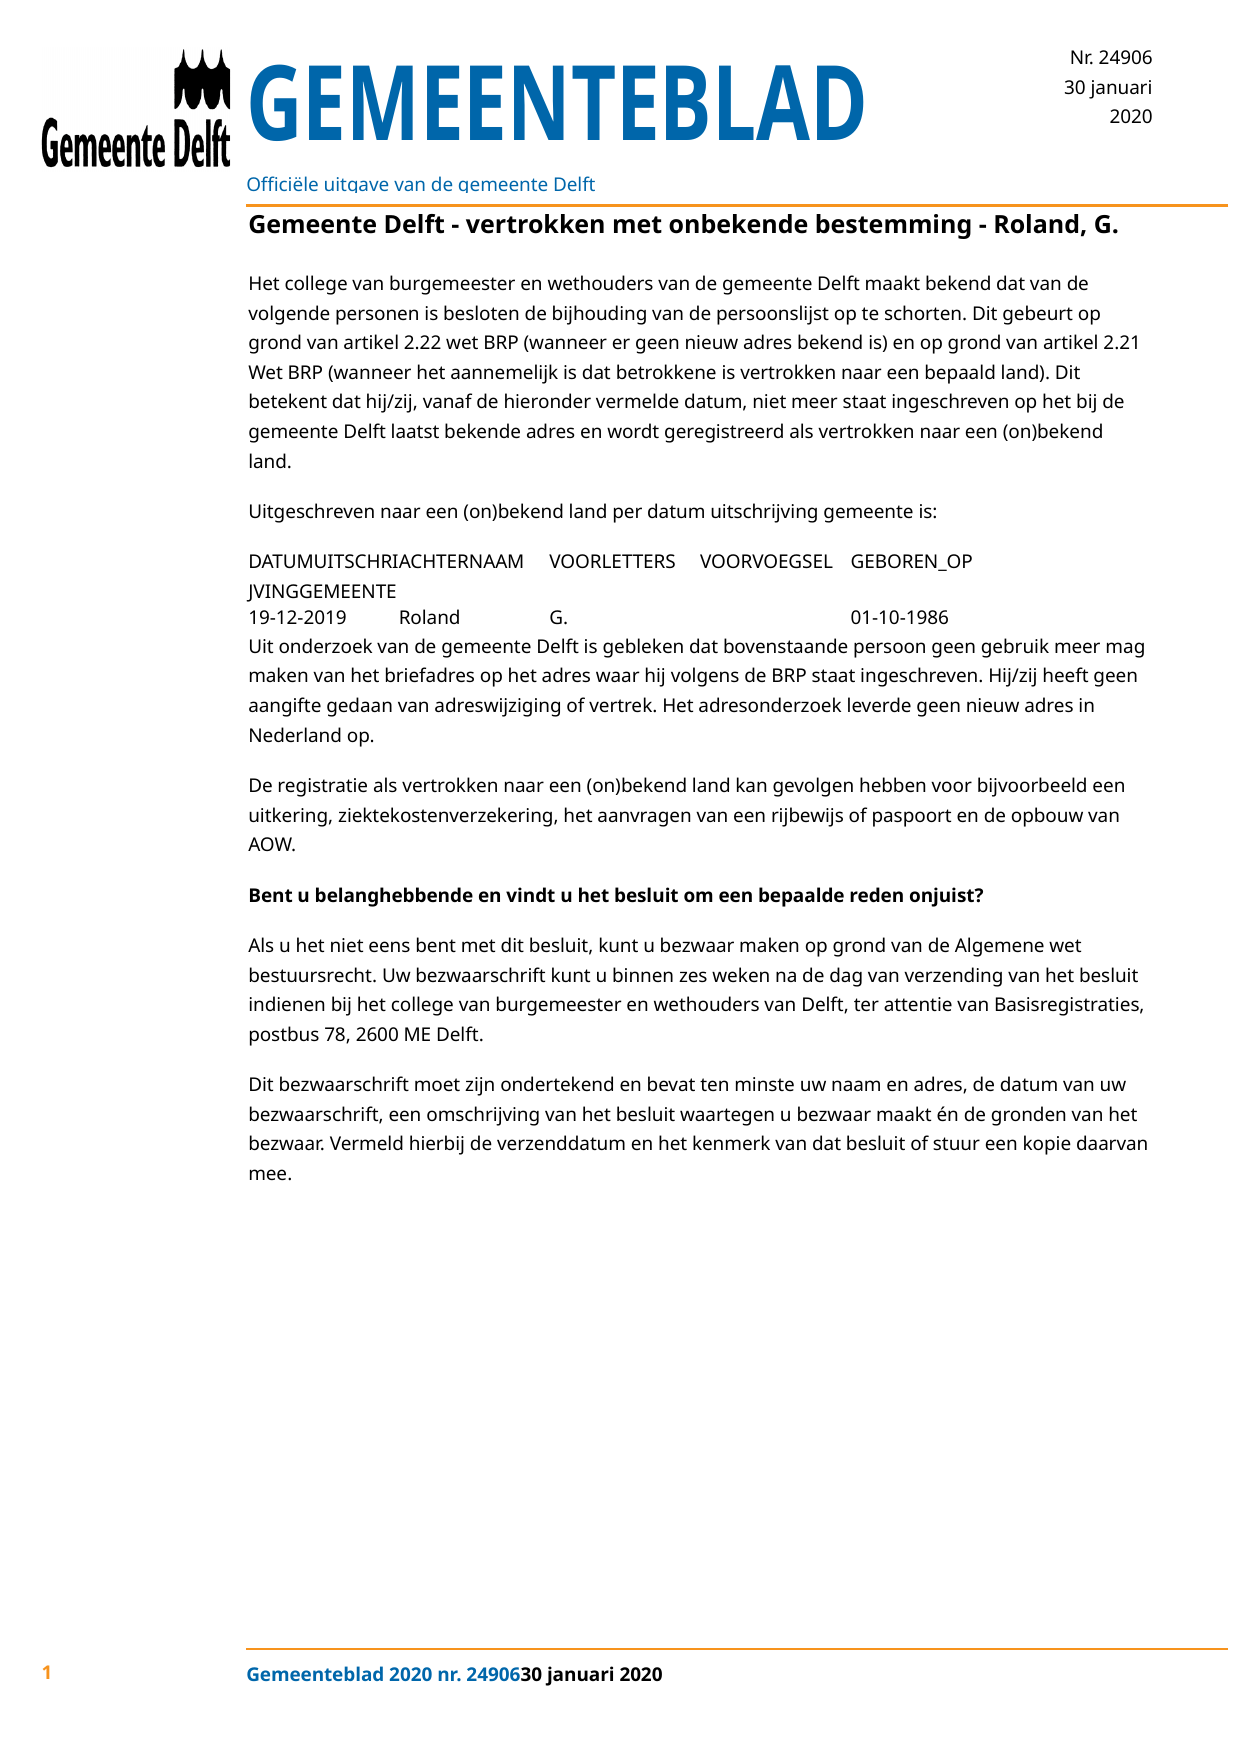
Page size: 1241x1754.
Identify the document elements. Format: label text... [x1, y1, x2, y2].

table_cell 19-12-2019 [248, 604, 398, 630]
text De registratie als vertrokken naar een (on)bekend land kan gevolgen hebben voor bijvoorbeeld een uitkering, ziektekostenverzekering, het aanvragen van een rijbewijs of paspoort en de opbouw van AOW. [248, 772, 1152, 857]
text Uitgeschreven naar een (on)bekend land per datum uitschrijving gemeente is: [248, 498, 1152, 524]
table_cell 01-10-1986 [850, 604, 1001, 630]
table_header VOORLETTERS [549, 549, 700, 604]
text Bent u belanghebbende en vindt u het besluit om een bepaalde reden onjuist? [248, 882, 1152, 907]
table_cell G. [549, 604, 700, 630]
table_header DATUMUITSCHRIJVINGGEMEENTE [248, 549, 398, 604]
text Dit bezwaarschrift moet zijn ondertekend en bevat ten minste uw naam en adres, de datum van uw bezwaarschrift, een omschrijving van het besluit waartegen u bezwaar maakt én de gronden van het bezwaar. Vermeld hierbij de verzenddatum en het kenmerk van dat besluit of stuur een kopie daarvan mee. [248, 1071, 1152, 1186]
table_header ACHTERNAAM [399, 549, 549, 604]
text Gemeente Delft - vertrokken met onbekende bestemming - Roland, G. [248, 207, 1152, 241]
table_header VOORVOEGSEL [700, 549, 850, 604]
table_cell [700, 604, 850, 630]
picture [41, 47, 231, 172]
text Als u het niet eens bent met dit besluit, kunt u bezwaar maken op grond van de Algemene wet bestuursrecht. Uw bezwaarschrift kunt u binnen zes weken na de dag van verzending van het besluit indienen bij het college van burgemeester en wethouders van Delft, ter attentie van Basisregistraties, postbus 78, 2600 ME Delft. [248, 932, 1152, 1047]
text Het college van burgemeester en wethouders van de gemeente Delft maakt bekend dat van de volgende personen is besloten de bijhouding van de persoonslijst op te schorten. Dit gebeurt op grond van artikel 2.22 wet BRP (wanneer er geen nieuw adres bekend is) en op grond van artikel 2.21 Wet BRP (wanneer het aannemelijk is dat betrokkene is vertrokken naar een bepaald land). Dit betekent dat hij/zij, vanaf de hieronder vermelde datum, niet meer staat ingeschreven op het bij de gemeente Delft laatst bekende adres en wordt geregistreerd als vertrokken naar een (on)bekend land. [248, 270, 1152, 473]
table_cell [1001, 604, 1152, 630]
table_cell Roland [399, 604, 549, 630]
table_header GEBOREN_OP [850, 549, 1001, 604]
text Uit onderzoek van de gemeente Delft is gebleken dat bovenstaande persoon geen gebruik meer mag maken van het briefadres op het adres waar hij volgens de BRP staat ingeschreven. Hij/zij heeft geen aangifte gedaan van adreswijziging of vertrek. Het adresonderzoek leverde geen nieuw adres in Nederland op. [248, 633, 1152, 747]
